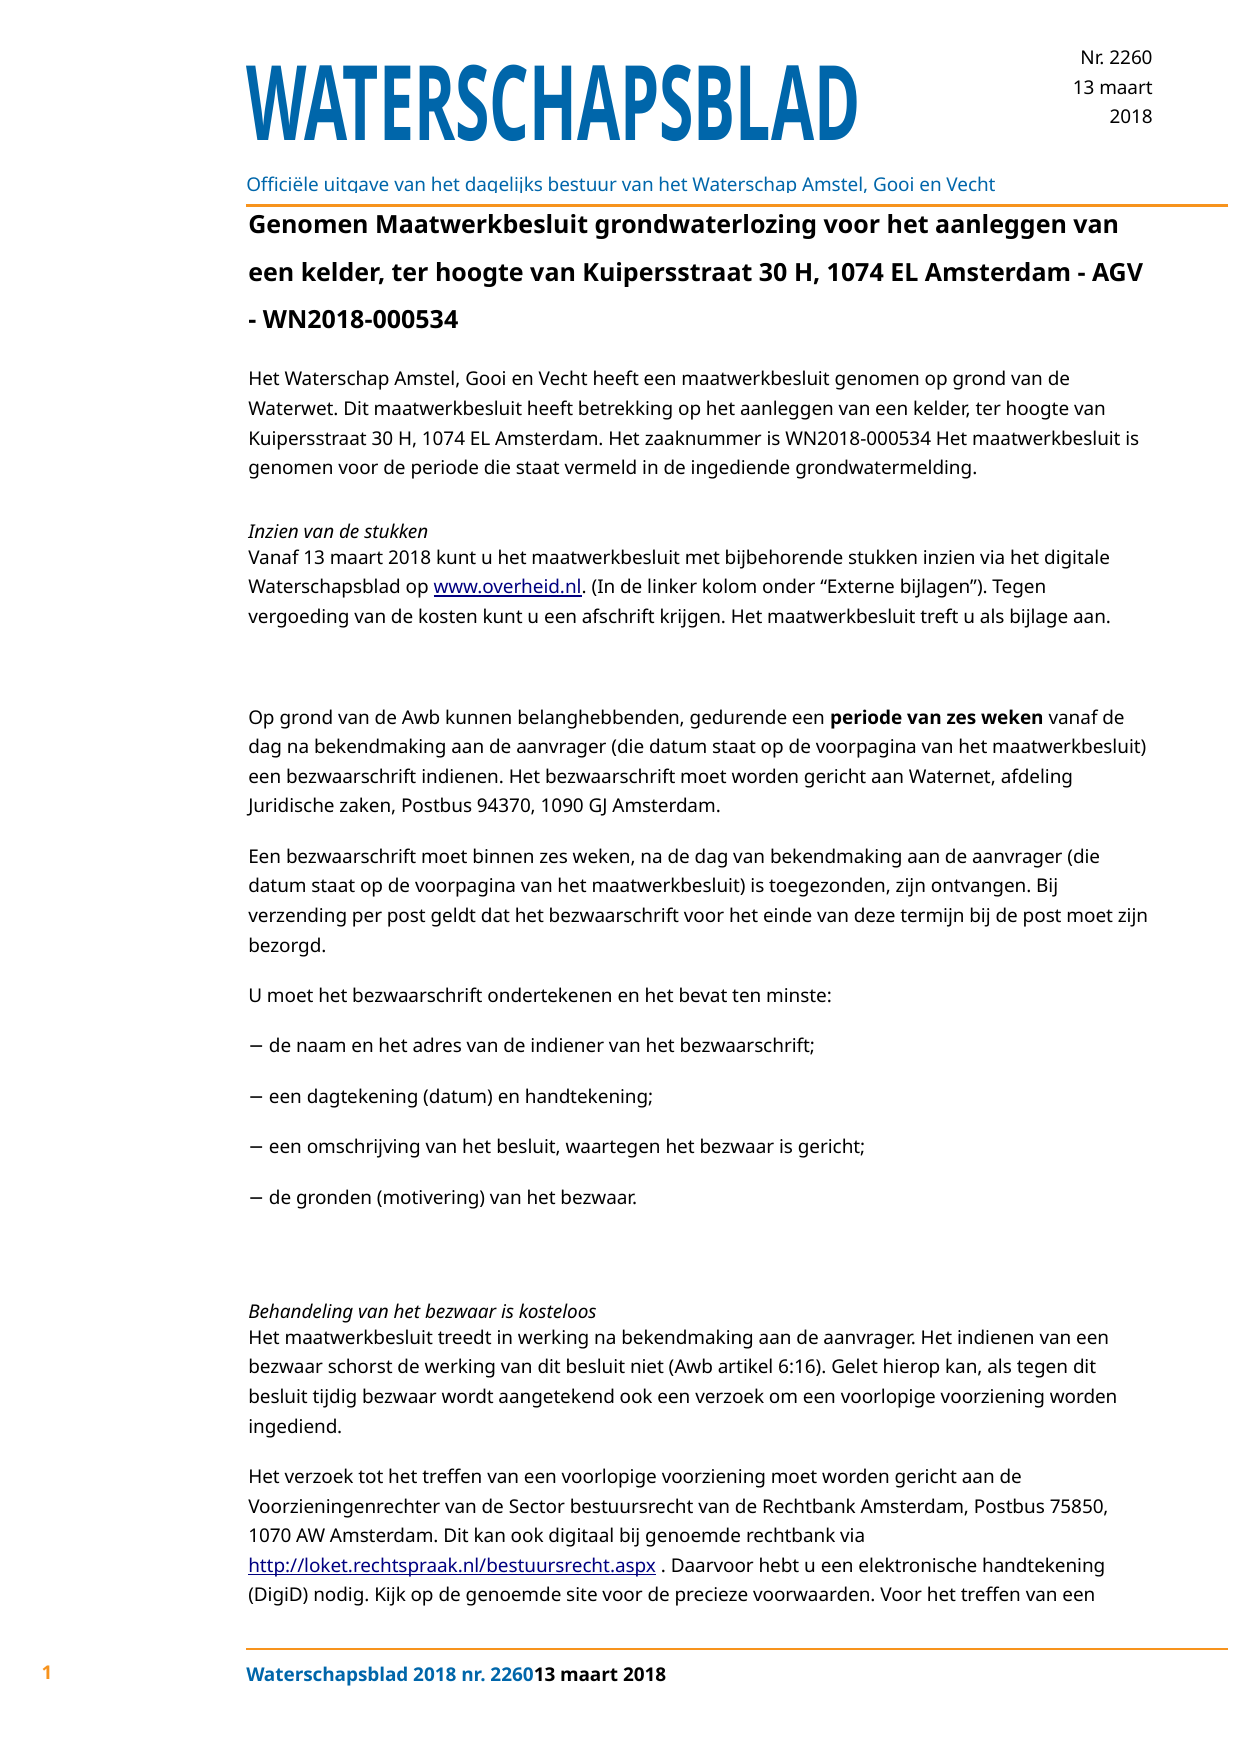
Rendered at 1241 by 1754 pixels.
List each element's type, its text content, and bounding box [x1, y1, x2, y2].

text Behandeling van het bezwaar is kosteloos [248, 1298, 1152, 1324]
text − een omschrijving van het besluit, waartegen het bezwaar is gericht; [248, 1133, 1152, 1159]
text Een bezwaarschrift moet binnen zes weken, na de dag van bekendmaking aan de aanvrager (die datum staat op de voorpagina van het maatwerkbesluit) is toegezonden, zijn ontvangen. Bij verzending per post geldt dat het bezwaarschrift voor het einde van deze termijn bij de post moet zijn bezorgd. [248, 843, 1152, 958]
text Inzien van de stukken [248, 518, 1152, 544]
text − een dagtekening (datum) en handtekening; [248, 1083, 1152, 1109]
text − de naam en het adres van de indiener van het bezwaarschrift; [248, 1033, 1152, 1058]
text U moet het bezwaarschrift ondertekenen en het bevat ten minste: [248, 982, 1152, 1008]
text − de gronden (motivering) van het bezwaar. [248, 1184, 1152, 1210]
text Op grond van de Awb kunnen belanghebbenden, gedurende een periode van zes weken vanaf de dag na bekendmaking aan de aanvrager (die datum staat op de voorpagina van het maatwerkbesluit) een bezwaarschrift indienen. Het bezwaarschrift moet worden gericht aan Waternet, afdeling Juridische zaken, Postbus 94370, 1090 GJ Amsterdam. [248, 704, 1152, 818]
picture [41, 47, 231, 172]
text Genomen Maatwerkbesluit grondwaterlozing voor het aanleggen van een kelder, ter hoogte van Kuipersstraat 30 H, 1074 EL Amsterdam - AGV - WN2018-000534 [248, 207, 1152, 336]
text Vanaf 13 maart 2018 kunt u het maatwerkbesluit met bijbehorende stukken inzien via het digitale Waterschapsblad op www.overheid.nl. (In de linker kolom onder “Externe bijlagen”). Tegen vergoeding van de kosten kunt u een afschrift krijgen. Het maatwerkbesluit treft u als bijlage aan. [248, 544, 1152, 629]
text Het Waterschap Amstel, Gooi en Vecht heeft een maatwerkbesluit genomen op grond van de Waterwet. Dit maatwerkbesluit heeft betrekking op het aanleggen van een kelder, ter hoogte van Kuipersstraat 30 H, 1074 EL Amsterdam. Het zaaknummer is WN2018-000534 Het maatwerkbesluit is genomen voor de periode die staat vermeld in de ingediende grondwatermelding. [248, 366, 1152, 480]
text Het verzoek tot het treffen van een voorlopige voorziening moet worden gericht aan de Voorzieningenrechter van de Sector bestuursrecht van de Rechtbank Amsterdam, Postbus 75850, 1070 AW Amsterdam. Dit kan ook digitaal bij genoemde rechtbank via http://loket.rechtspraak.nl/bestuursrecht.aspx . Daarvoor hebt u een elektronische handtekening (DigiD) nodig. Kijk op de genoemde site voor de precieze voorwaarden. Voor het treffen van een [248, 1463, 1152, 1607]
text Het maatwerkbesluit treedt in werking na bekendmaking aan de aanvrager. Het indienen van een bezwaar schorst de werking van dit besluit niet (Awb artikel 6:16). Gelet hierop kan, als tegen dit besluit tijdig bezwaar wordt aangetekend ook een verzoek om een voorlopige voorziening worden ingediend. [248, 1324, 1152, 1438]
